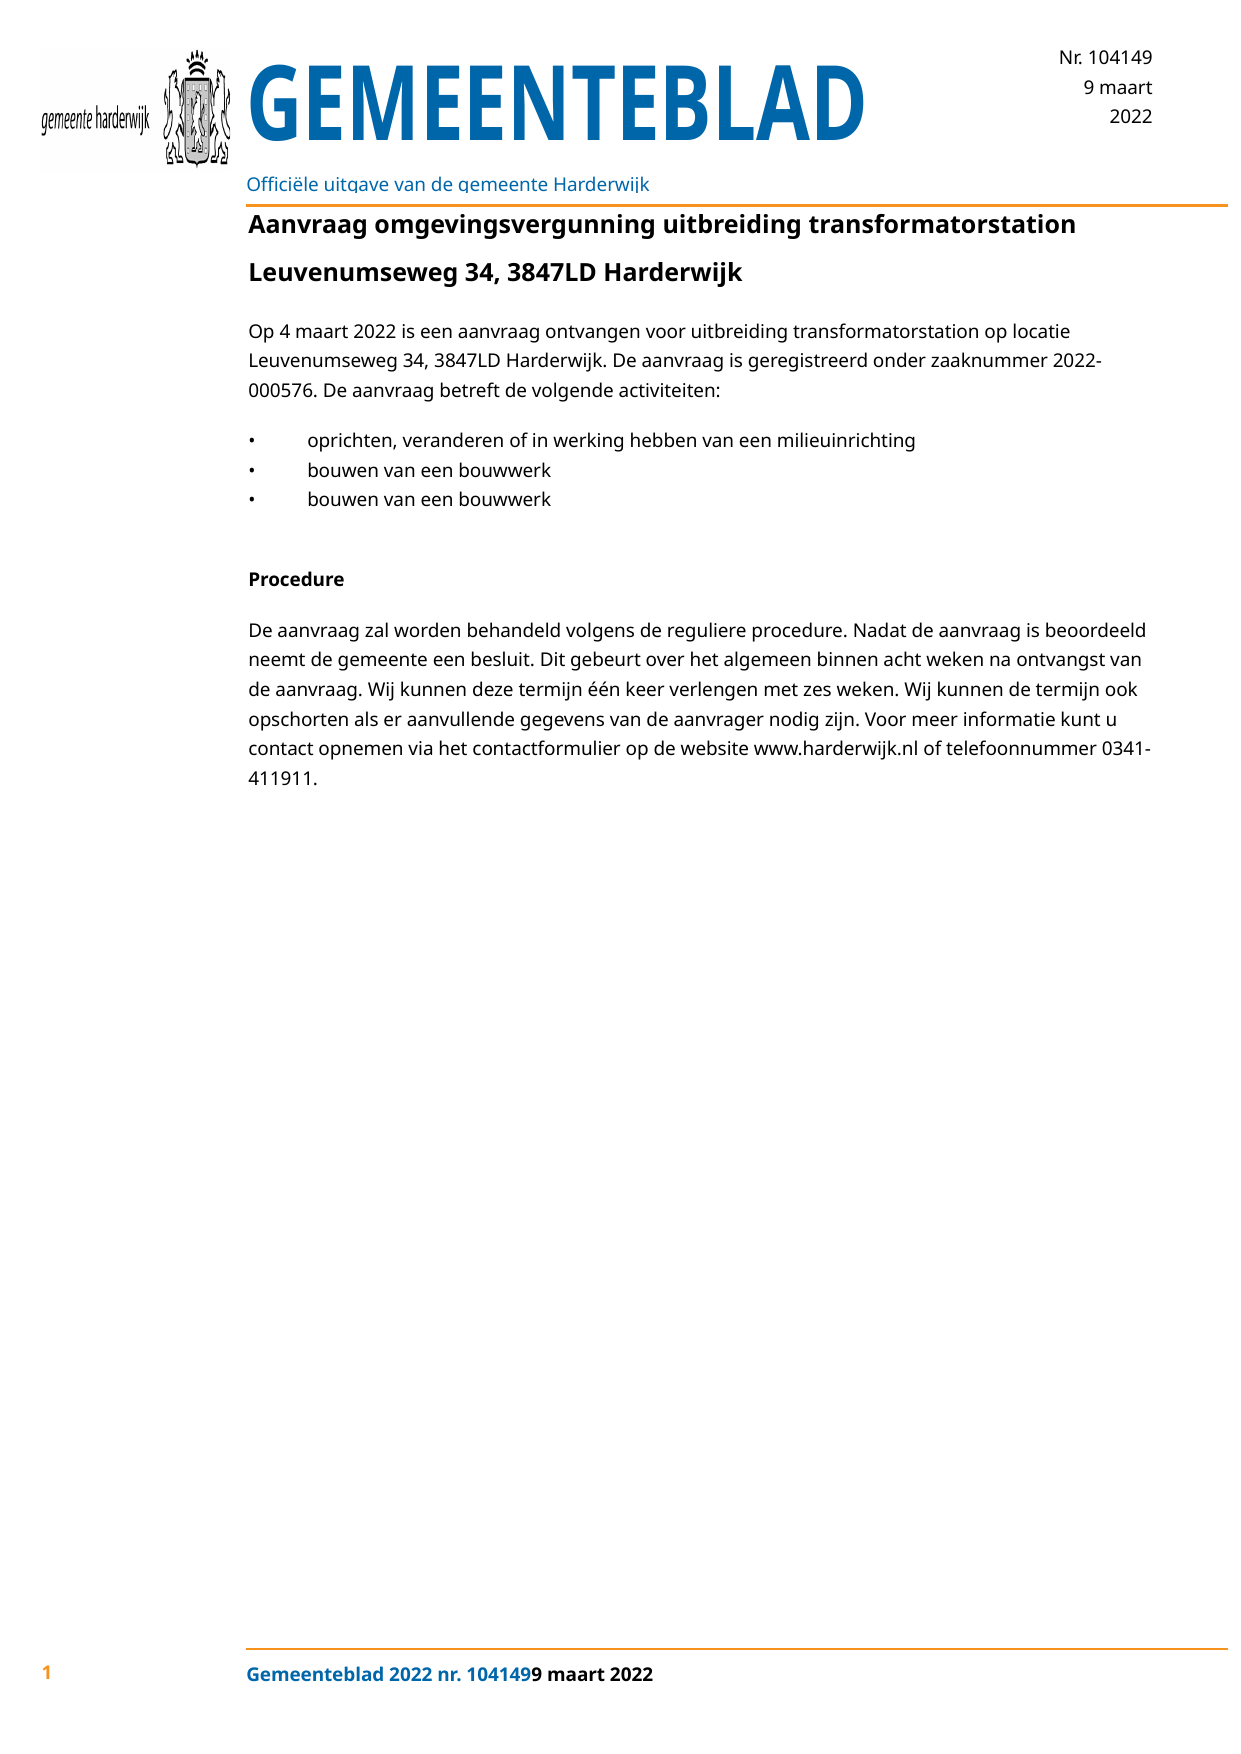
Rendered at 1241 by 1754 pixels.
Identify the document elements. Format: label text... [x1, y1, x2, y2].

picture [41, 47, 231, 172]
text Aanvraag omgevingsvergunning uitbreiding transformatorstation Leuvenumseweg 34, 3847LD Harderwijk [248, 207, 1152, 288]
text Procedure [248, 567, 1152, 592]
list bouwen van een bouwwerk [248, 457, 1152, 483]
list bouwen van een bouwwerk [248, 487, 1152, 512]
text De aanvraag zal worden behandeld volgens de reguliere procedure. Nadat de aanvraag is beoordeeld neemt de gemeente een besluit. Dit gebeurt over het algemeen binnen acht weken na ontvangst van de aanvraag. Wij kunnen deze termijn één keer verlengen met zes weken. Wij kunnen de termijn ook opschorten als er aanvullende gegevens van de aanvrager nodig zijn. Voor meer informatie kunt u contact opnemen via het contactformulier op de website www.harderwijk.nl of telefoonnummer 0341-411911. [248, 617, 1152, 791]
list oprichten, veranderen of in werking hebben van een milieuinrichting [248, 427, 1152, 453]
text Op 4 maart 2022 is een aanvraag ontvangen voor uitbreiding transformatorstation op locatie Leuvenumseweg 34, 3847LD Harderwijk. De aanvraag is geregistreerd onder zaaknummer 2022-000576. De aanvraag betreft de volgende activiteiten: [248, 318, 1152, 403]
